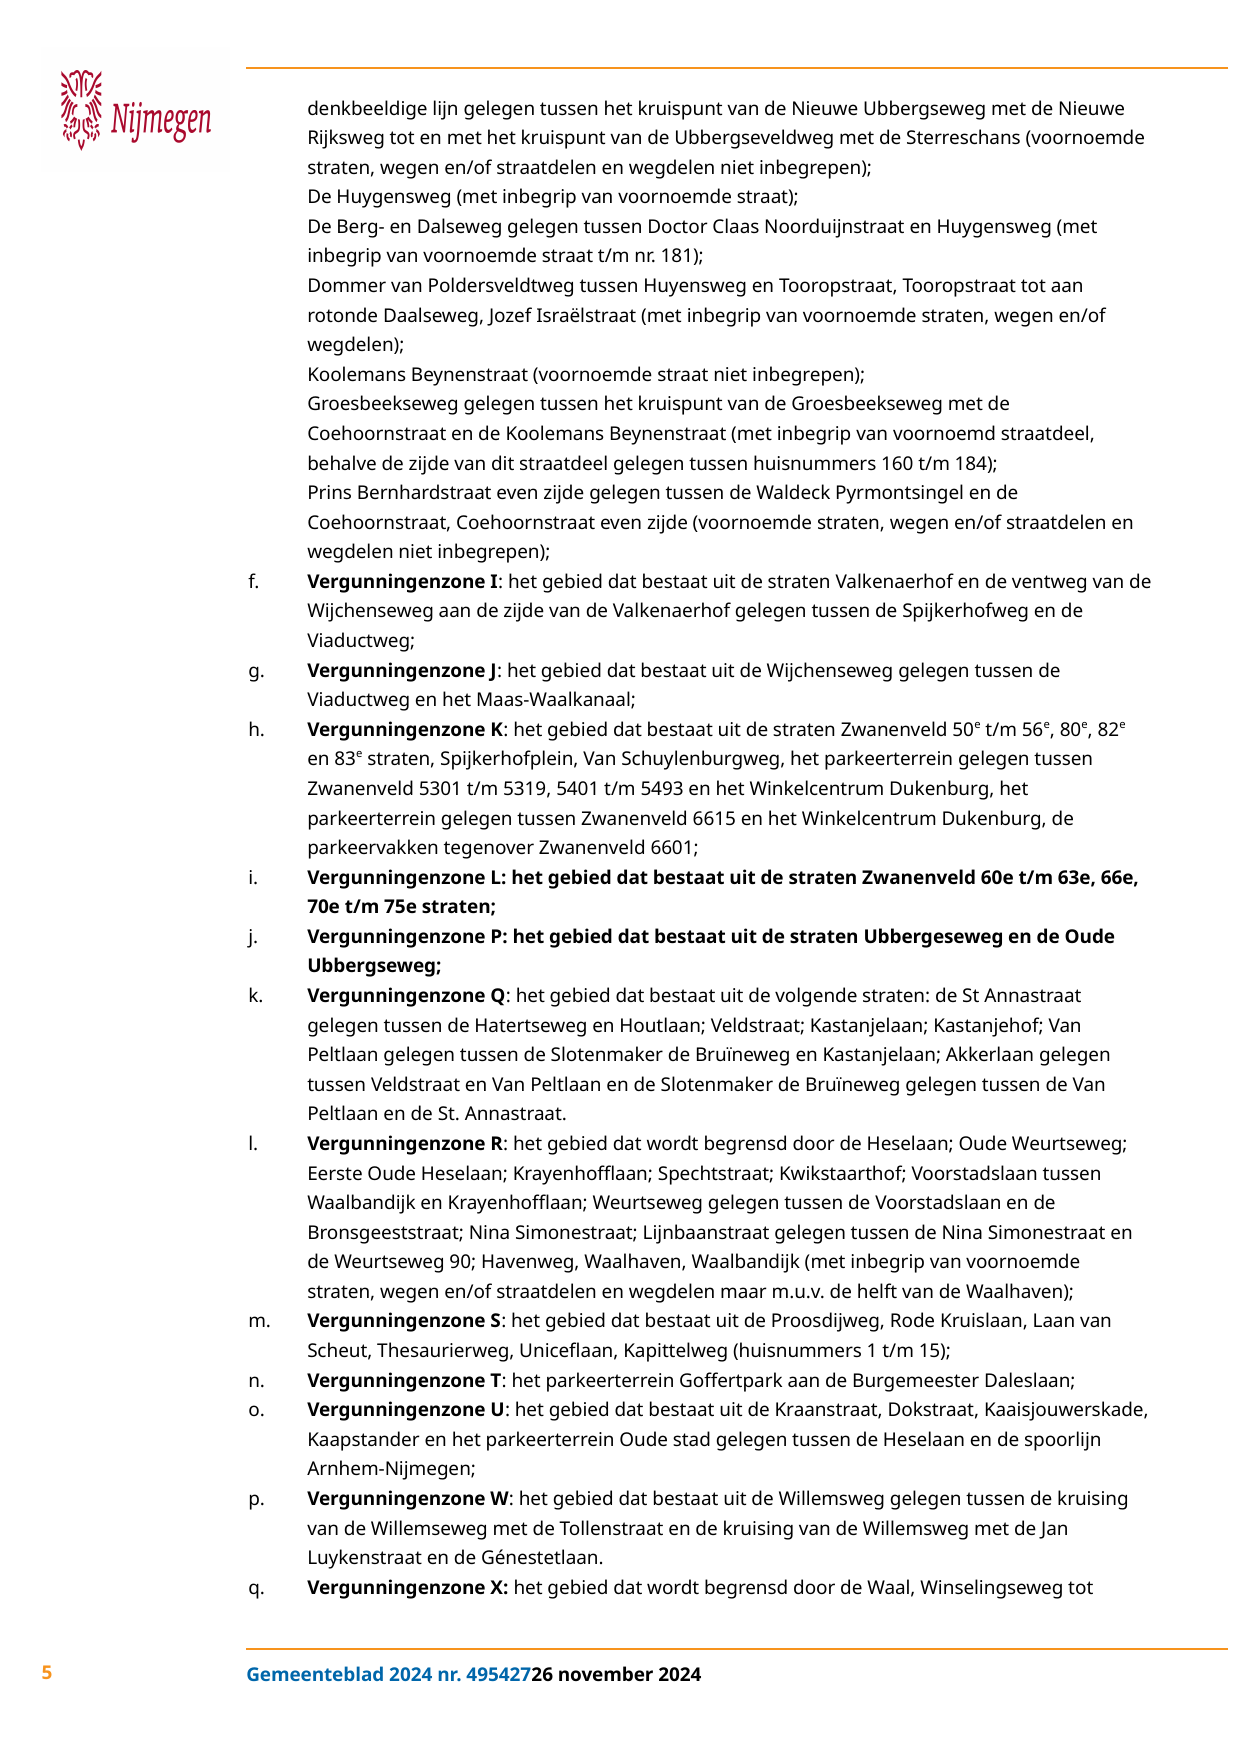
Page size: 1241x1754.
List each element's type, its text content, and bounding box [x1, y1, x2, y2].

picture [41, 47, 231, 172]
list Vergunningenzone Q: het gebied dat bestaat uit de volgende straten: de St Annastraat gelegen tussen de Hatertseweg en Houtlaan; Veldstraat; Kastanjelaan; Kastanjehof; Van Peltlaan gelegen tussen de Slotenmaker de Bruïneweg en Kastanjelaan; Akkerlaan gelegen tussen Veldstraat en Van Peltlaan en de Slotenmaker de Bruïneweg gelegen tussen de Van Peltlaan en de St. Annastraat. [248, 982, 1152, 1126]
list Vergunningenzone I: het gebied dat bestaat uit de straten Valkenaerhof en de ventweg van de Wijchenseweg aan de zijde van de Valkenaerhof gelegen tussen de Spijkerhofweg en de Viaductweg; [248, 568, 1152, 653]
list Koolemans Beynenstraat (voornoemde straat niet inbegrepen); [248, 361, 1152, 387]
list Dommer van Poldersveldtweg tussen Huyensweg en Tooropstraat, Tooropstraat tot aan rotonde Daalseweg, Jozef Israëlstraat (met inbegrip van voornoemde straten, wegen en/of wegdelen); [248, 272, 1152, 357]
list Vergunningenzone U: het gebied dat bestaat uit de Kraanstraat, Dokstraat, Kaaisjouwerskade, Kaapstander en het parkeerterrein Oude stad gelegen tussen de Heselaan en de spoorlijn Arnhem-Nijmegen; [248, 1396, 1152, 1481]
list Prins Bernhardstraat even zijde gelegen tussen de Waldeck Pyrmontsingel en de Coehoornstraat, Coehoornstraat even zijde (voornoemde straten, wegen en/of straatdelen en wegdelen niet inbegrepen); [248, 479, 1152, 564]
list Vergunningenzone J: het gebied dat bestaat uit de Wijchenseweg gelegen tussen de Viaductweg en het Maas-Waalkanaal; [248, 657, 1152, 712]
list Vergunningenzone S: het gebied dat bestaat uit de Proosdijweg, Rode Kruislaan, Laan van Scheut, Thesaurierweg, Uniceflaan, Kapittelweg (huisnummers 1 t/m 15); [248, 1308, 1152, 1363]
list Vergunningenzone T: het parkeerterrein Goffertpark aan de Burgemeester Daleslaan; [248, 1367, 1152, 1393]
list Vergunningenzone R: het gebied dat wordt begrensd door de Heselaan; Oude Weurtseweg; Eerste Oude Heselaan; Krayenhofflaan; Spechtstraat; Kwikstaarthof; Voorstadslaan tussen Waalbandijk en Krayenhofflaan; Weurtseweg gelegen tussen de Voorstadslaan en de Bronsgeeststraat; Nina Simonestraat; Lijnbaanstraat gelegen tussen de Nina Simonestraat en de Weurtseweg 90; Havenweg, Waalhaven, Waalbandijk (met inbegrip van voornoemde straten, wegen en/of straatdelen en wegdelen maar m.u.v. de helft van de Waalhaven); [248, 1130, 1152, 1304]
list De Berg- en Dalseweg gelegen tussen Doctor Claas Noorduijnstraat en Huygensweg (met inbegrip van voornoemde straat t/m nr. 181); [248, 213, 1152, 268]
list Groesbeekseweg gelegen tussen het kruispunt van de Groesbeekseweg met de Coehoornstraat en de Koolemans Beynenstraat (met inbegrip van voornoemd straatdeel, behalve de zijde van dit straatdeel gelegen tussen huisnummers 160 t/m 184); [248, 391, 1152, 476]
list Vergunningenzone P: het gebied dat bestaat uit de straten Ubbergeseweg en de Oude Ubbergseweg; [248, 923, 1152, 978]
list denkbeeldige lijn gelegen tussen het kruispunt van de Nieuwe Ubbergseweg met de Nieuwe Rijksweg tot en met het kruispunt van de Ubbergseveldweg met de Sterreschans (voornoemde straten, wegen en/of straatdelen en wegdelen niet inbegrepen); [248, 95, 1152, 180]
list Vergunningenzone L: het gebied dat bestaat uit de straten Zwanenveld 60e t/m 63e, 66e, 70e t/m 75e straten; [248, 864, 1152, 919]
list Vergunningenzone X: het gebied dat wordt begrensd door de Waal, Winselingseweg tot [248, 1574, 1152, 1600]
list Vergunningenzone K: het gebied dat bestaat uit de straten Zwanenveld 50e t/m 56e, 80e, 82e en 83e straten, Spijkerhofplein, Van Schuylenburgweg, het parkeerterrein gelegen tussen Zwanenveld 5301 t/m 5319, 5401 t/m 5493 en het Winkelcentrum Dukenburg, het parkeerterrein gelegen tussen Zwanenveld 6615 en het Winkelcentrum Dukenburg, de parkeervakken tegenover Zwanenveld 6601; [248, 716, 1152, 860]
list Vergunningenzone W: het gebied dat bestaat uit de Willemsweg gelegen tussen de kruising van de Willemseweg met de Tollenstraat en de kruising van de Willemsweg met de Jan Luykenstraat en de Génestetlaan. [248, 1485, 1152, 1570]
list De Huygensweg (met inbegrip van voornoemde straat); [248, 183, 1152, 209]
